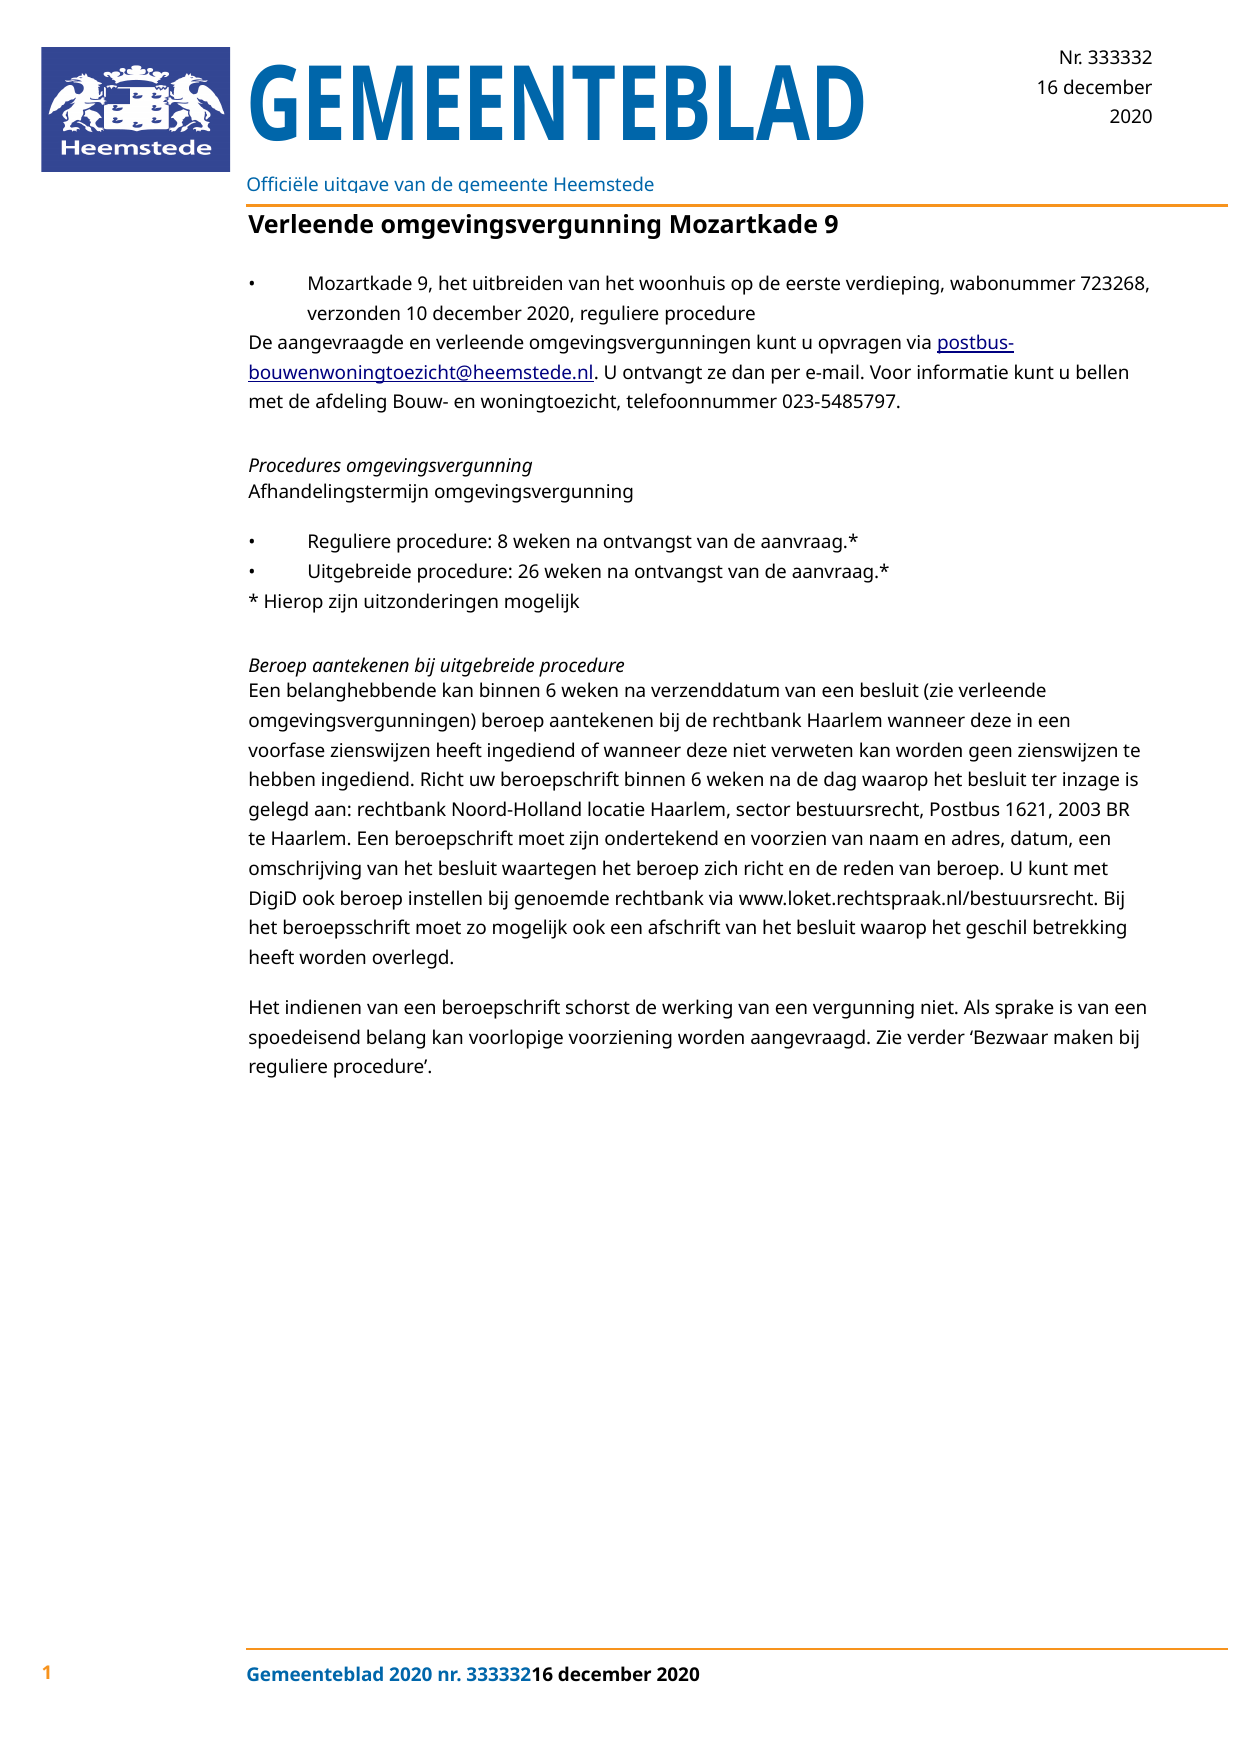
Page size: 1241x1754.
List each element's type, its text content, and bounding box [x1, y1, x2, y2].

list Mozartkade 9, het uitbreiden van het woonhuis op de eerste verdieping, wabonummer 723268, verzonden 10 december 2020, reguliere procedure [248, 270, 1152, 326]
text De aangevraagde en verleende omgevingsvergunningen kunt u opvragen via postbus-bouwenwoningtoezicht@heemstede.nl. U ontvangt ze dan per e-mail. Voor informatie kunt u bellen met de afdeling Bouw- en woningtoezicht, telefoonnummer 023-5485797. [248, 329, 1152, 414]
text Beroep aantekenen bij uitgebreide procedure [248, 652, 1152, 678]
list Reguliere procedure: 8 weken na ontvangst van de aanvraag.* [248, 529, 1152, 554]
list Uitgebreide procedure: 26 weken na ontvangst van de aanvraag.* [248, 558, 1152, 584]
text * Hierop zijn uitzonderingen mogelijk [248, 588, 1152, 614]
text Het indienen van een beroepschrift schorst de werking van een vergunning niet. Als sprake is van een spoedeisend belang kan voorlopige voorziening worden aangevraagd. Zie verder ‘Bezwaar maken bij reguliere procedure’. [248, 994, 1152, 1079]
picture [41, 47, 231, 172]
text Een belanghebbende kan binnen 6 weken na verzenddatum van een besluit (zie verleende omgevingsvergunningen) beroep aantekenen bij de rechtbank Haarlem wanneer deze in een voorfase zienswijzen heeft ingediend of wanneer deze niet verweten kan worden geen zienswijzen te hebben ingediend. Richt uw beroepschrift binnen 6 weken na de dag waarop het besluit ter inzage is gelegd aan: rechtbank Noord-Holland locatie Haarlem, sector bestuursrecht, Postbus 1621, 2003 BR te Haarlem. Een beroepschrift moet zijn ondertekend en voorzien van naam en adres, datum, een omschrijving van het besluit waartegen het beroep zich richt en de reden van beroep. U kunt met DigiD ook beroep instellen bij genoemde rechtbank via www.loket.rechtspraak.nl/bestuursrecht. Bij het beroepsschrift moet zo mogelijk ook een afschrift van het besluit waarop het geschil betrekking heeft worden overlegd. [248, 678, 1152, 969]
text Verleende omgevingsvergunning Mozartkade 9 [248, 207, 1152, 241]
text Afhandelingstermijn omgevingsvergunning [248, 478, 1152, 504]
text Procedures omgevingsvergunning [248, 453, 1152, 478]
